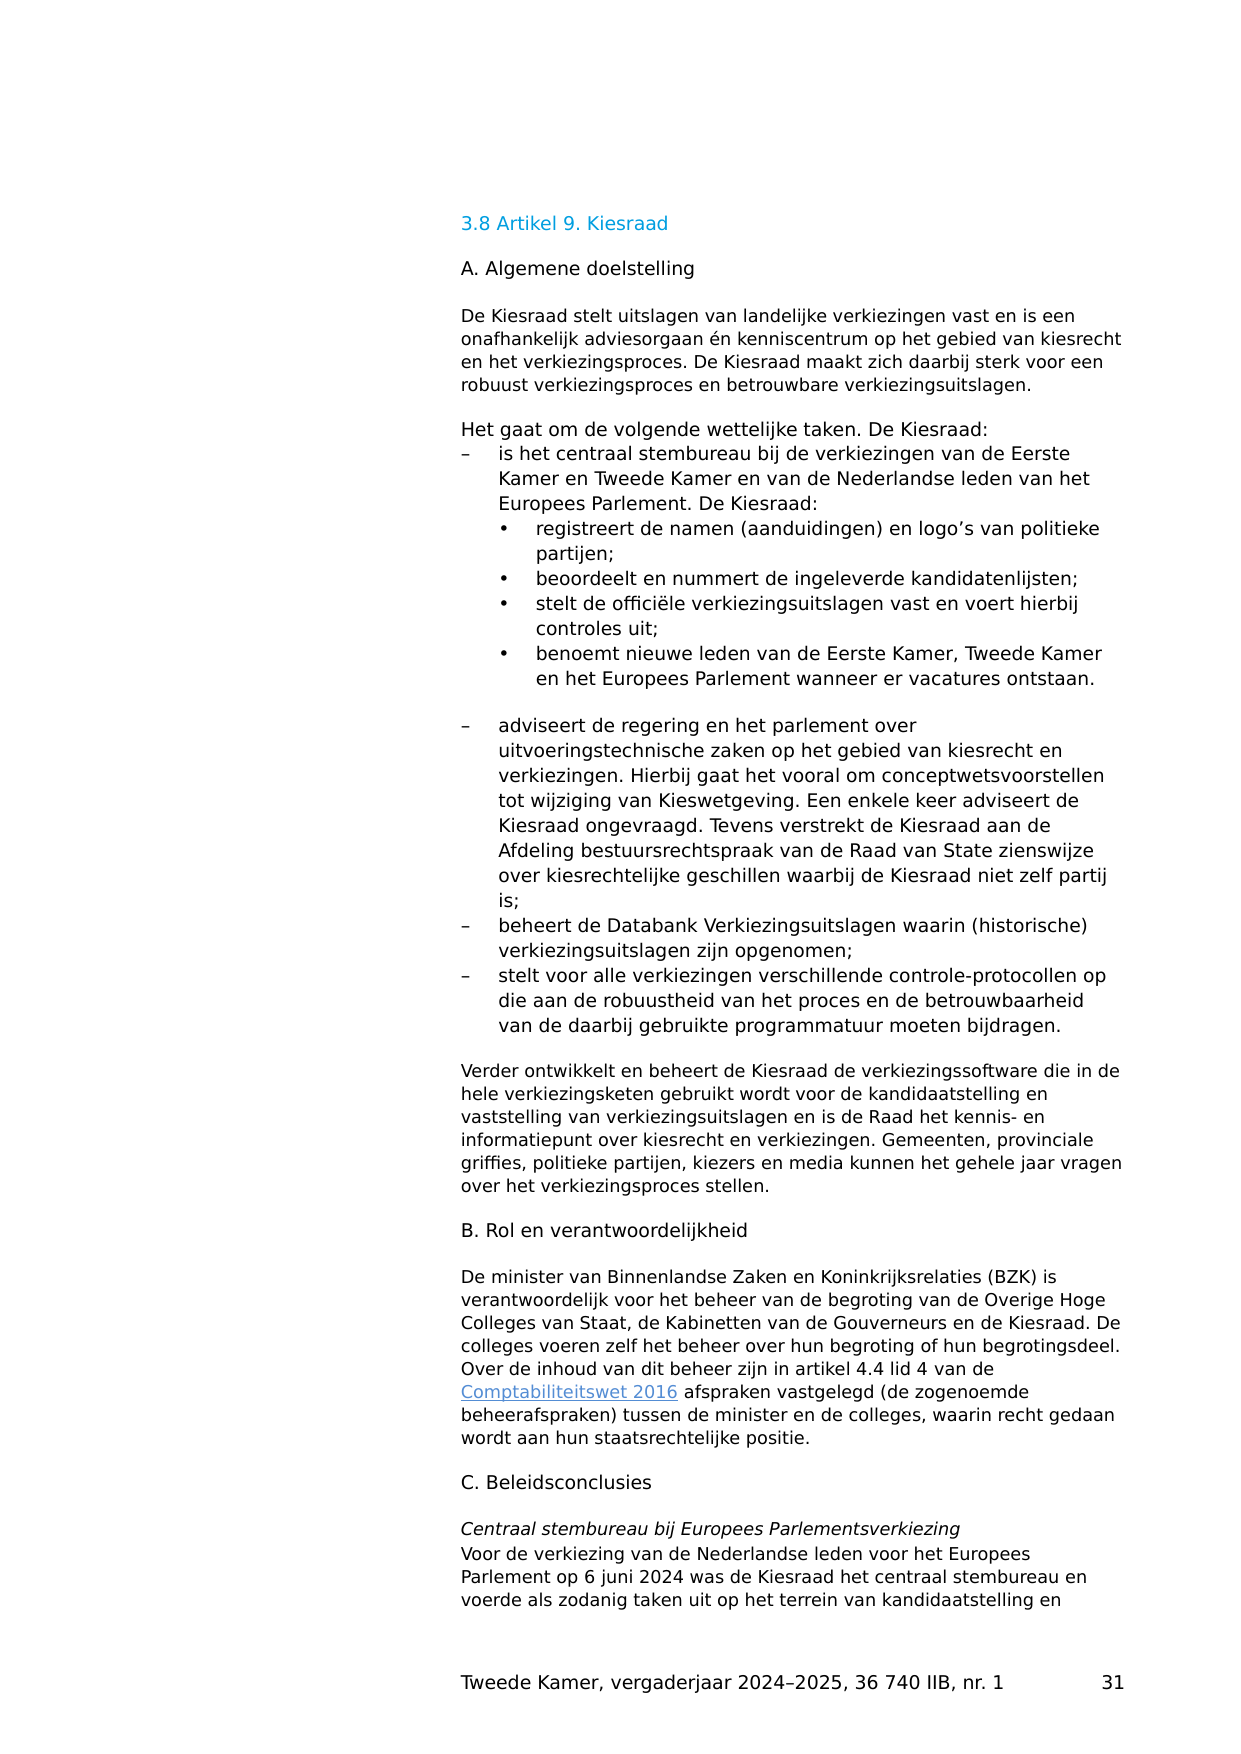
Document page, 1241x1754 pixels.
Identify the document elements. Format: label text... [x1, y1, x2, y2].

title A. Algemene doelstelling [461, 258, 1125, 280]
text Verder ontwikkelt en beheert de Kiesraad de verkiezingssoftware die in de hele verkiezingsketen gebruikt wordt voor de kandidaatstelling en vaststelling van verkiezingsuitslagen en is de Raad het kennis- en informatiepunt over kiesrecht en verkiezingen. Gemeenten, provinciale griffies, politieke partijen, kiezers en media kunnen het gehele jaar vragen over het verkiezingsproces stellen. [461, 1059, 1125, 1197]
list beoordeelt en nummert de ingeleverde kandidatenlijsten; [498, 566, 1125, 591]
title C. Beleidsconclusies [461, 1472, 1125, 1494]
title 3.8 Artikel 9. Kiesraad [461, 213, 1125, 235]
text De Kiesraad stelt uitslagen van landelijke verkiezingen vast en is een onafhankelijk adviesorgaan én kenniscentrum op het gebied van kiesrecht en het verkiezingsproces. De Kiesraad maakt zich daarbij sterk voor een robuust verkiezingsproces en betrouwbare verkiezingsuitslagen. [461, 304, 1125, 396]
list benoemt nieuwe leden van de Eerste Kamer, Tweede Kamer en het Europees Parlement wanneer er vacatures ontstaan. [498, 641, 1125, 691]
text Voor de verkiezing van de Nederlandse leden voor het Europees Parlement op 6 juni 2024 was de Kiesraad het centraal stembureau en voerde als zodanig taken uit op het terrein van kandidaatstelling en [461, 1542, 1125, 1611]
text Centraal stembureau bij Europees Parlementsverkiezing [461, 1517, 1125, 1540]
list adviseert de regering en het parlement over uitvoeringstechnische zaken op het gebied van kiesrecht en verkiezingen. Hierbij gaat het vooral om conceptwetsvoorstellen tot wijziging van Kieswetgeving. Een enkele keer adviseert de Kiesraad ongevraagd. Tevens verstrekt de Kiesraad aan de Afdeling bestuursrechtspraak van de Raad van State zienswijze over kiesrechtelijke geschillen waarbij de Kiesraad niet zelf partij is; [461, 712, 1125, 912]
list stelt de officiële verkiezingsuitslagen vast en voert hierbij controles uit; [498, 591, 1125, 641]
title B. Rol en verantwoordelijkheid [461, 1220, 1125, 1242]
list stelt voor alle verkiezingen verschillende controle-protocollen op die aan de robuustheid van het proces en de betrouwbaarheid van de daarbij gebruikte programmatuur moeten bijdragen. [461, 962, 1125, 1037]
text De minister van Binnenlandse Zaken en Koninkrijksrelaties (BZK) is verantwoordelijk voor het beheer van de begroting van de Overige Hoge Colleges van Staat, de Kabinetten van de Gouverneurs en de Kiesraad. De colleges voeren zelf het beheer over hun begroting of hun begrotingsdeel. Over de inhoud van dit beheer zijn in artikel 4.4 lid 4 van de Comptabiliteitswet 2016 afspraken vastgelegd (de zogenoemde beheerafspraken) tussen de minister en de colleges, waarin recht gedaan wordt aan hun staatsrechtelijke positie. [461, 1266, 1125, 1449]
list is het centraal stembureau bij de verkiezingen van de Eerste Kamer en Tweede Kamer en van de Nederlandse leden van het Europees Parlement. De Kiesraad: [461, 441, 1125, 516]
list registreert de namen (aanduidingen) en logo’s van politieke partijen; [498, 516, 1125, 566]
list beheert de Databank Verkiezingsuitslagen waarin (historische) verkiezingsuitslagen zijn opgenomen; [461, 912, 1125, 962]
text Het gaat om de volgende wettelijke taken. De Kiesraad: [461, 418, 1125, 441]
